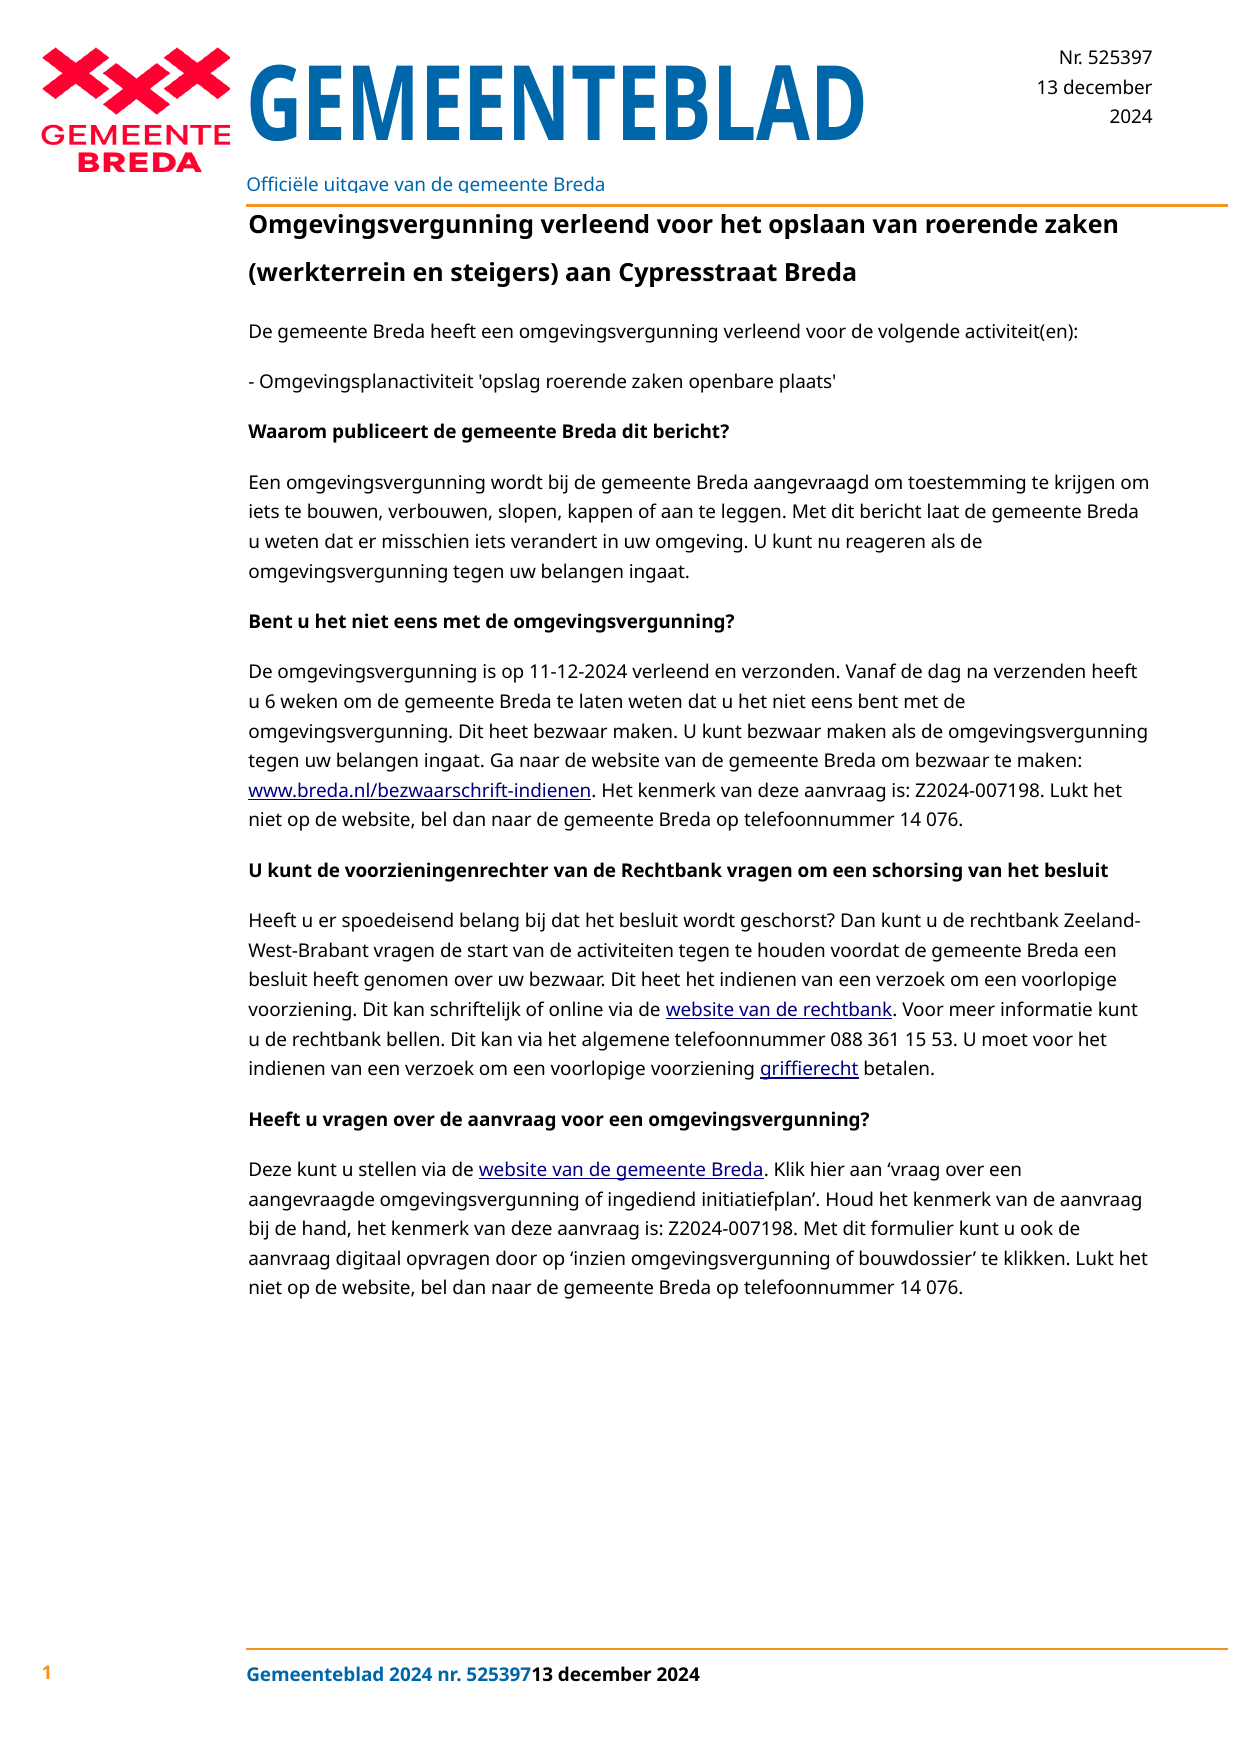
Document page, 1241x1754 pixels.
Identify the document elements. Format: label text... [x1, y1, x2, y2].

text - Omgevingsplanactiviteit 'opslag roerende zaken openbare plaats' [248, 368, 1152, 394]
text Deze kunt u stellen via de website van de gemeente Breda. Klik hier aan ‘vraag over een aangevraagde omgevingsvergunning of ingediend initiatiefplan’. Houd het kenmerk van de aanvraag bij de hand, het kenmerk van deze aanvraag is: Z2024-007198. Met dit formulier kunt u ook de aanvraag digitaal opvragen door op ‘inzien omgevingsvergunning of bouwdossier’ te klikken. Lukt het niet op de website, bel dan naar de gemeente Breda op telefoonnummer 14 076. [248, 1156, 1152, 1300]
text Bent u het niet eens met de omgevingsvergunning? [248, 608, 1152, 634]
text Omgevingsvergunning verleend voor het opslaan van roerende zaken (werkterrein en steigers) aan Cypresstraat Breda [248, 207, 1152, 288]
text De gemeente Breda heeft een omgevingsvergunning verleend voor de volgende activiteit(en): [248, 318, 1152, 344]
text Heeft u vragen over de aanvraag voor een omgevingsvergunning? [248, 1106, 1152, 1132]
text Heeft u er spoedeisend belang bij dat het besluit wordt geschorst? Dan kunt u de rechtbank Zeeland-West-Brabant vragen de start van de activiteiten tegen te houden voordat de gemeente Breda een besluit heeft genomen over uw bezwaar. Dit heet het indienen van een verzoek om een voorlopige voorziening. Dit kan schriftelijk of online via de website van de rechtbank. Voor meer informatie kunt u de rechtbank bellen. Dit kan via het algemene telefoonnummer 088 361 15 53. U moet voor het indienen van een verzoek om een voorlopige voorziening griffierecht betalen. [248, 907, 1152, 1081]
text U kunt de voorzieningenrechter van de Rechtbank vragen om een schorsing van het besluit [248, 857, 1152, 883]
text Een omgevingsvergunning wordt bij de gemeente Breda aangevraagd om toestemming te krijgen om iets te bouwen, verbouwen, slopen, kappen of aan te leggen. Met dit bericht laat de gemeente Breda u weten dat er misschien iets verandert in uw omgeving. U kunt nu reageren als de omgevingsvergunning tegen uw belangen ingaat. [248, 469, 1152, 584]
text Waarom publiceert de gemeente Breda dit bericht? [248, 419, 1152, 444]
text De omgevingsvergunning is op 11-12-2024 verleend en verzonden. Vanaf de dag na verzenden heeft u 6 weken om de gemeente Breda te laten weten dat u het niet eens bent met de omgevingsvergunning. Dit heet bezwaar maken. U kunt bezwaar maken als de omgevingsvergunning tegen uw belangen ingaat. Ga naar de website van de gemeente Breda om bezwaar te maken: www.breda.nl/bezwaarschrift-indienen. Het kenmerk van deze aanvraag is: Z2024-007198. Lukt het niet op de website, bel dan naar de gemeente Breda op telefoonnummer 14 076. [248, 659, 1152, 832]
picture [41, 47, 231, 172]
